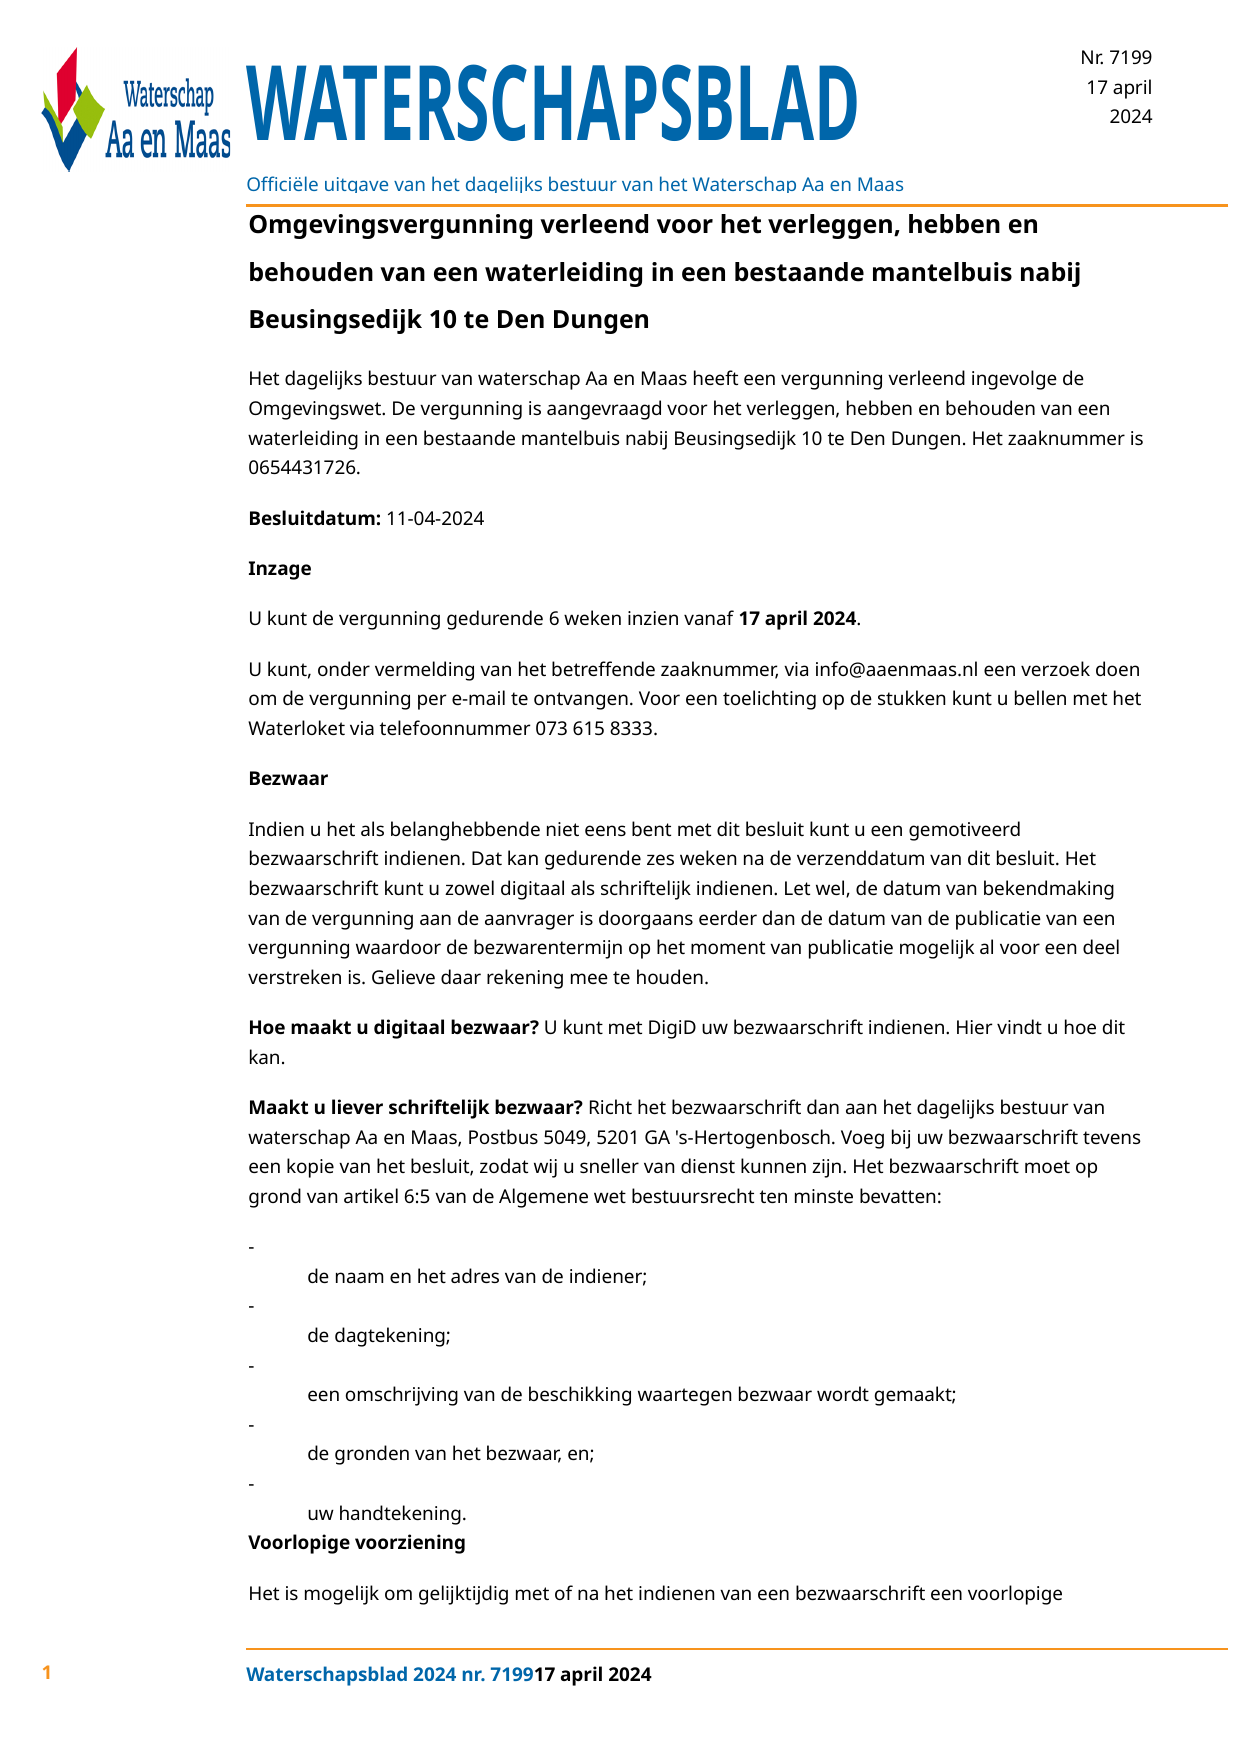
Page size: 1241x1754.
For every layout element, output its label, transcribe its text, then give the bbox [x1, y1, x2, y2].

text U kunt de vergunning gedurende 6 weken inzien vanaf 17 april 2024. [248, 606, 1152, 631]
list de dagtekening; [248, 1322, 1152, 1348]
text Inzage [248, 555, 1152, 581]
text Het is mogelijk om gelijktijdig met of na het indienen van een bezwaarschrift een voorlopige [248, 1580, 1152, 1605]
text Indien u het als belanghebbende niet eens bent met dit besluit kunt u een gemotiveerd bezwaarschrift indienen. Dat kan gedurende zes weken na de verzenddatum van dit besluit. Het bezwaarschrift kunt u zowel digitaal als schriftelijk indienen. Let wel, de datum van bekendmaking van de vergunning aan de aanvrager is doorgaans eerder dan de datum van de publicatie van een vergunning waardoor de bezwarentermijn op het moment van publicatie mogelijk al voor een deel verstreken is. Gelieve daar rekening mee te houden. [248, 816, 1152, 989]
text U kunt, onder vermelding van het betreffende zaaknummer, via info@aaenmaas.nl een verzoek doen om de vergunning per e-mail te ontvangen. Voor een toelichting op de stukken kunt u bellen met het Waterloket via telefoonnummer 073 615 8333. [248, 656, 1152, 741]
list de gronden van het bezwaar, en; [248, 1441, 1152, 1466]
text Maakt u liever schriftelijk bezwaar? Richt het bezwaarschrift dan aan het dagelijks bestuur van waterschap Aa en Maas, Postbus 5049, 5201 GA 's-Hertogenbosch. Voeg bij uw bezwaarschrift tevens een kopie van het besluit, zodat wij u sneller van dienst kunnen zijn. Het bezwaarschrift moet op grond van artikel 6:5 van de Algemene wet bestuursrecht ten minste bevatten: [248, 1094, 1152, 1209]
list uw handtekening. [248, 1500, 1152, 1525]
picture [41, 47, 231, 172]
text Voorlopige voorziening [248, 1529, 1152, 1555]
text Besluitdatum: 11-04-2024 [248, 505, 1152, 530]
text Het dagelijks bestuur van waterschap Aa en Maas heeft een vergunning verleend ingevolge de Omgevingswet. De vergunning is aangevraagd voor het verleggen, hebben en behouden van een waterleiding in een bestaande mantelbuis nabij Beusingsedijk 10 te Den Dungen. Het zaaknummer is 0654431726. [248, 366, 1152, 480]
text Bezwaar [248, 766, 1152, 791]
text Omgevingsvergunning verleend voor het verleggen, hebben en behouden van een waterleiding in een bestaande mantelbuis nabij Beusingsedijk 10 te Den Dungen [248, 207, 1152, 336]
text Hoe maakt u digitaal bezwaar? U kunt met DigiD uw bezwaarschrift indienen. Hier vindt u hoe dit kan. [248, 1014, 1152, 1069]
list een omschrijving van de beschikking waartegen bezwaar wordt gemaakt; [248, 1381, 1152, 1407]
list de naam en het adres van de indiener; [248, 1263, 1152, 1289]
